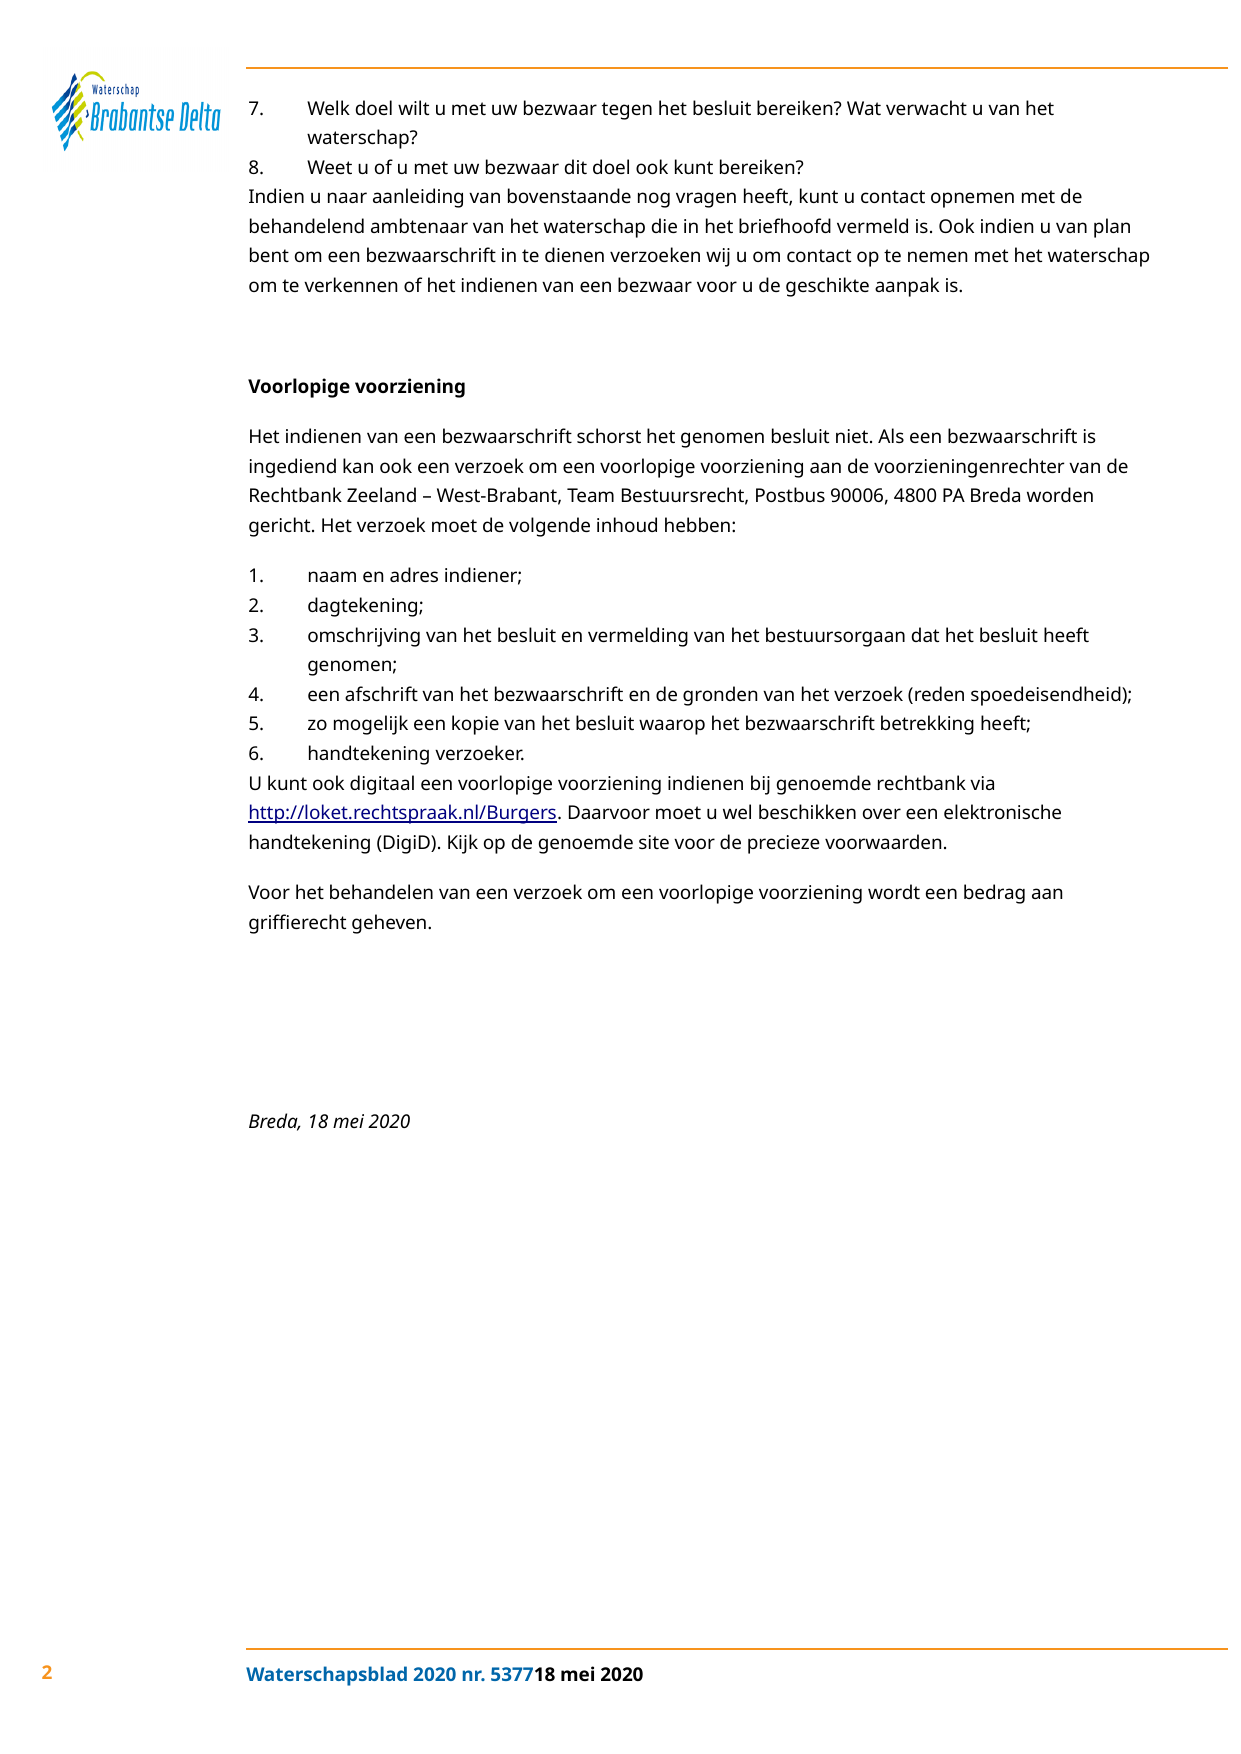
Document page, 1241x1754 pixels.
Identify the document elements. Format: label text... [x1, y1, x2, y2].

list naam en adres indiener; [248, 563, 1152, 588]
picture [41, 47, 231, 172]
text Voor het behandelen van een verzoek om een voorlopige voorziening wordt een bedrag aan griffierecht geheven. [248, 879, 1152, 935]
list Weet u of u met uw bezwaar dit doel ook kunt bereiken? [248, 154, 1152, 180]
list Welk doel wilt u met uw bezwaar tegen het besluit bereiken? Wat verwacht u van het waterschap? [248, 95, 1152, 150]
text U kunt ook digitaal een voorlopige voorziening indienen bij genoemde rechtbank via http://loket.rechtspraak.nl/Burgers. Daarvoor moet u wel beschikken over een elektronische handtekening (DigiD). Kijk op de genoemde site voor de precieze voorwaarden. [248, 770, 1152, 855]
list een afschrift van het bezwaarschrift en de gronden van het verzoek (reden spoedeisendheid); [248, 681, 1152, 707]
text Indien u naar aanleiding van bovenstaande nog vragen heeft, kunt u contact opnemen met de behandelend ambtenaar van het waterschap die in het briefhoofd vermeld is. Ook indien u van plan bent om een bezwaarschrift in te dienen verzoeken wij u om contact op te nemen met het waterschap om te verkennen of het indienen van een bezwaar voor u de geschikte aanpak is. [248, 183, 1152, 298]
text Voorlopige voorziening [248, 373, 1152, 399]
list zo mogelijk een kopie van het besluit waarop het bezwaarschrift betrekking heeft; [248, 711, 1152, 736]
list handtekening verzoeker. [248, 740, 1152, 766]
list omschrijving van het besluit en vermelding van het bestuursorgaan dat het besluit heeft genomen; [248, 622, 1152, 677]
text Het indienen van een bezwaarschrift schorst het genomen besluit niet. Als een bezwaarschrift is ingediend kan ook een verzoek om een voorlopige voorziening aan de voorzieningenrechter van de Rechtbank Zeeland – West-Brabant, Team Bestuursrecht, Postbus 90006, 4800 PA Breda worden gericht. Het verzoek moet de volgende inhoud hebben: [248, 423, 1152, 538]
list dagtekening; [248, 592, 1152, 618]
text Breda, 18 mei 2020 [248, 1108, 1152, 1134]
